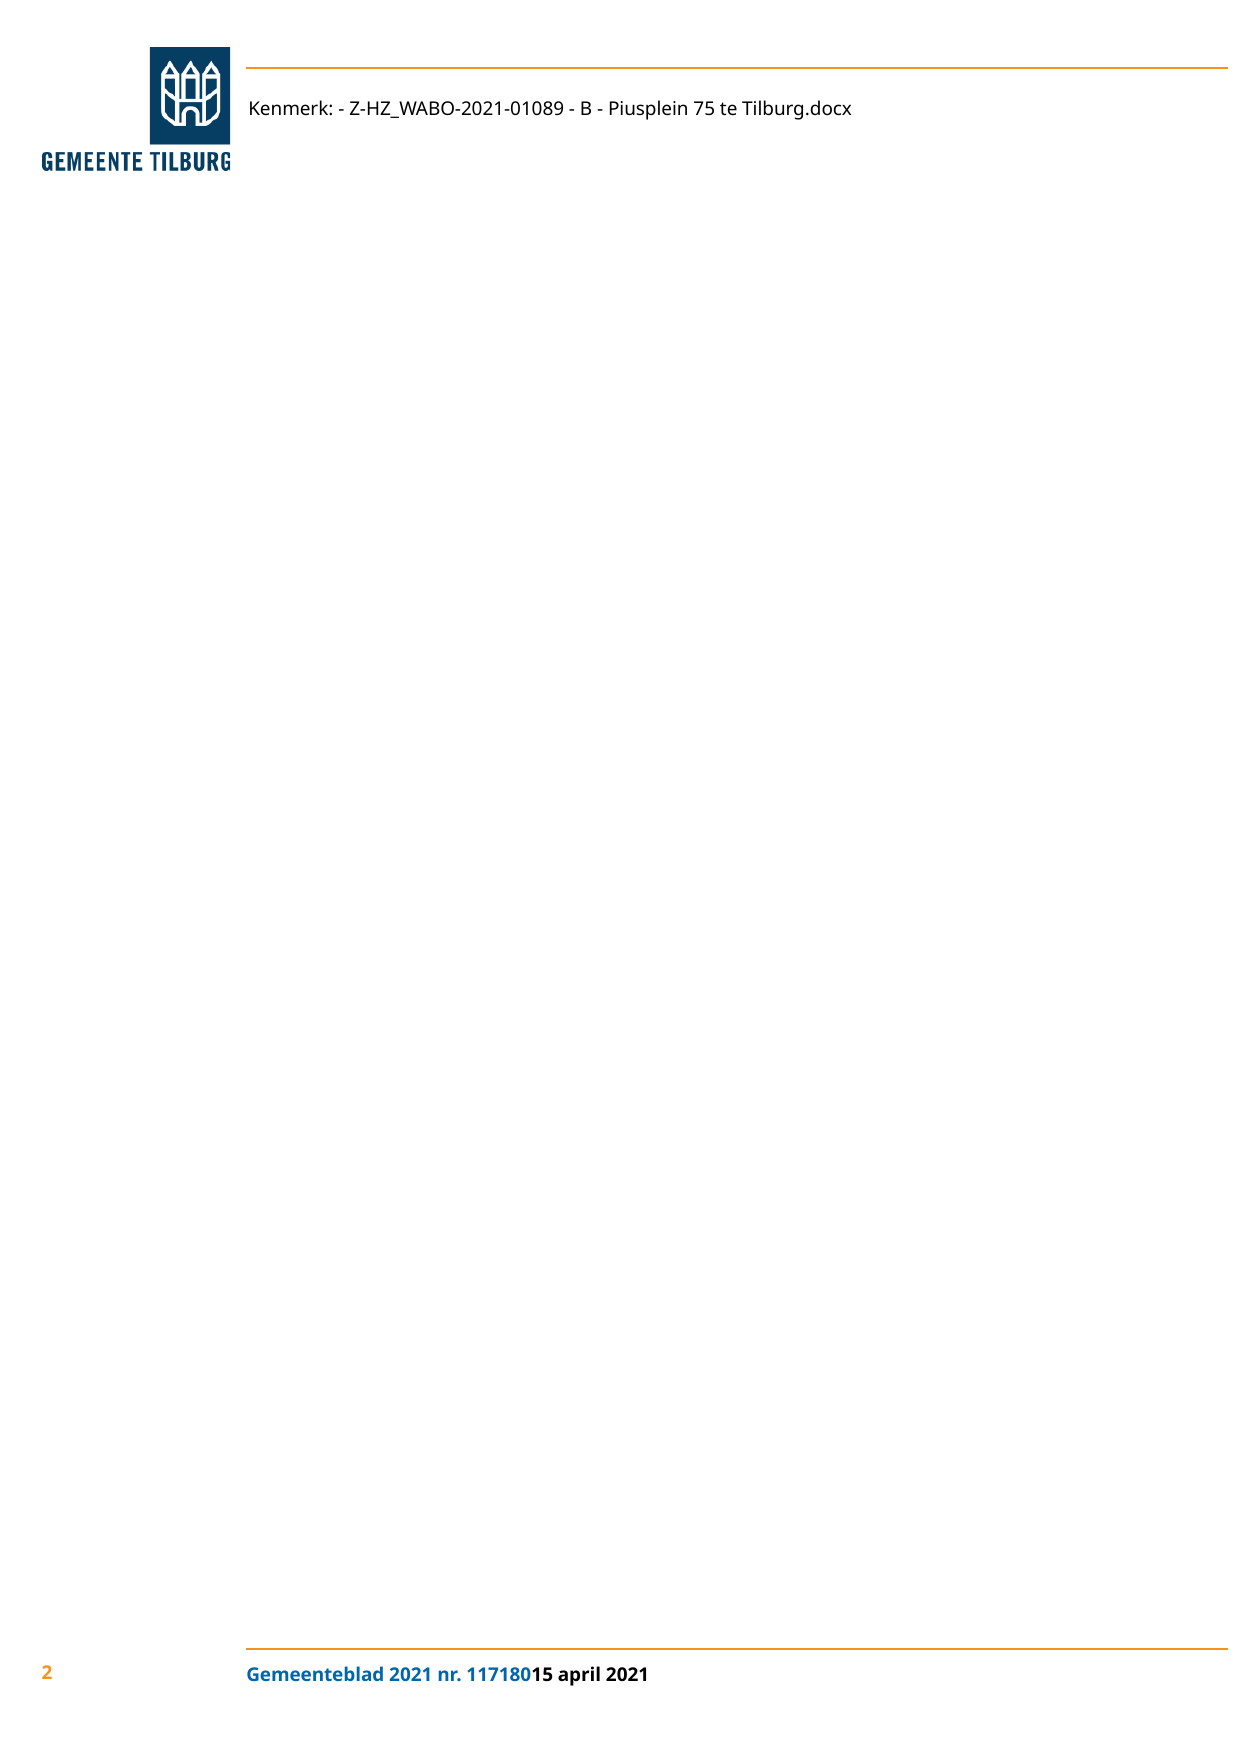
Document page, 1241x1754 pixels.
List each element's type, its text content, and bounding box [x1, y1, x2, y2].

text Kenmerk: - Z-HZ_WABO-2021-01089 - B - Piusplein 75 te Tilburg.docx [248, 95, 1152, 121]
picture [41, 47, 231, 172]
